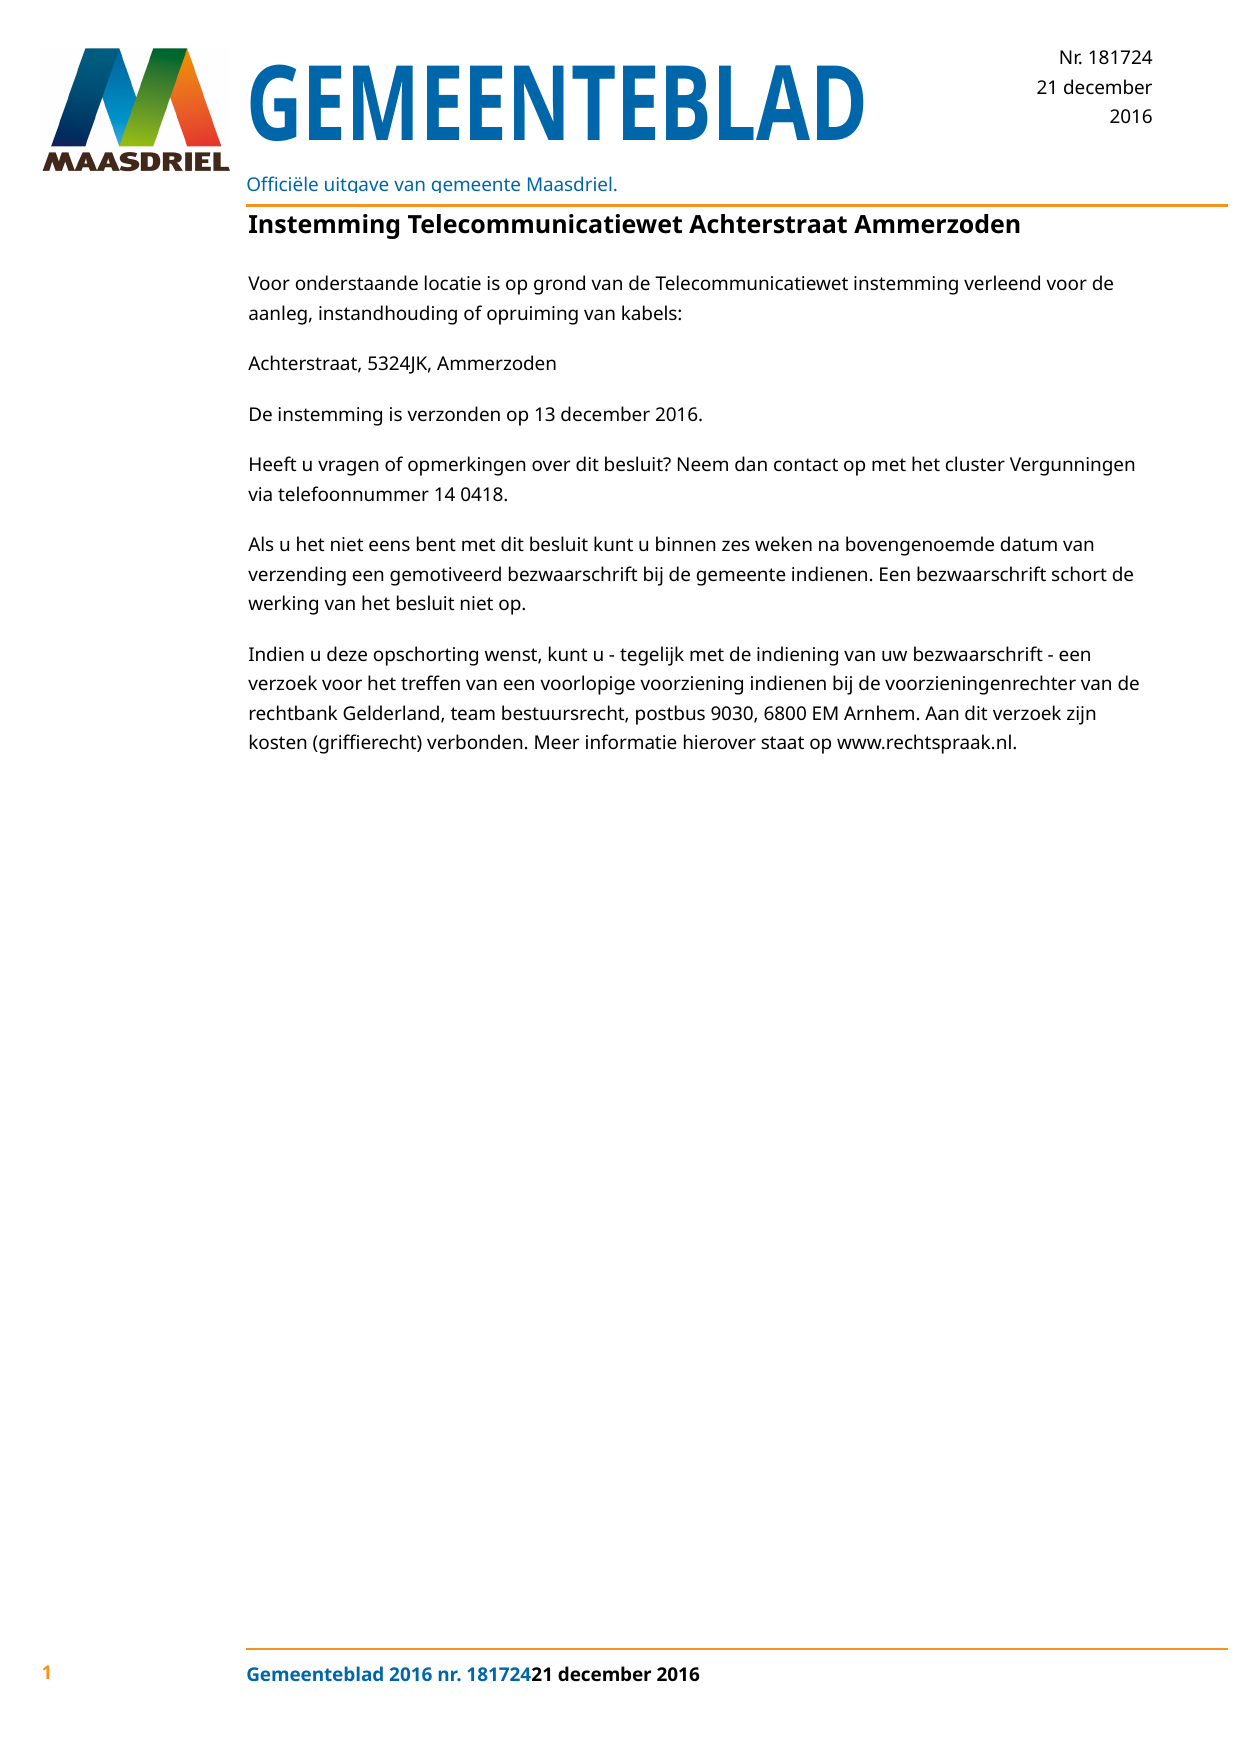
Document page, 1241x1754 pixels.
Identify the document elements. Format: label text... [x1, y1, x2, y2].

text Als u het niet eens bent met dit besluit kunt u binnen zes weken na bovengenoemde datum van verzending een gemotiveerd bezwaarschrift bij de gemeente indienen. Een bezwaarschrift schort de werking van het besluit niet op. [248, 531, 1152, 616]
text Indien u deze opschorting wenst, kunt u - tegelijk met de indiening van uw bezwaarschrift - een verzoek voor het treffen van een voorlopige voorziening indienen bij de voorzieningenrechter van de rechtbank Gelderland, team bestuursrecht, postbus 9030, 6800 EM Arnhem. Aan dit verzoek zijn kosten (griffierecht) verbonden. Meer informatie hierover staat op www.rechtspraak.nl. [248, 641, 1152, 755]
text De instemming is verzonden op 13 december 2016. [248, 401, 1152, 426]
text Achterstraat, 5324JK, Ammerzoden [248, 350, 1152, 376]
text Heeft u vragen of opmerkingen over dit besluit? Neem dan contact op met het cluster Vergunningen via telefoonnummer 14 0418. [248, 451, 1152, 506]
text Instemming Telecommunicatiewet Achterstraat Ammerzoden [248, 207, 1152, 241]
picture [41, 47, 231, 172]
text Voor onderstaande locatie is op grond van de Telecommunicatiewet instemming verleend voor de aanleg, instandhouding of opruiming van kabels: [248, 270, 1152, 326]
